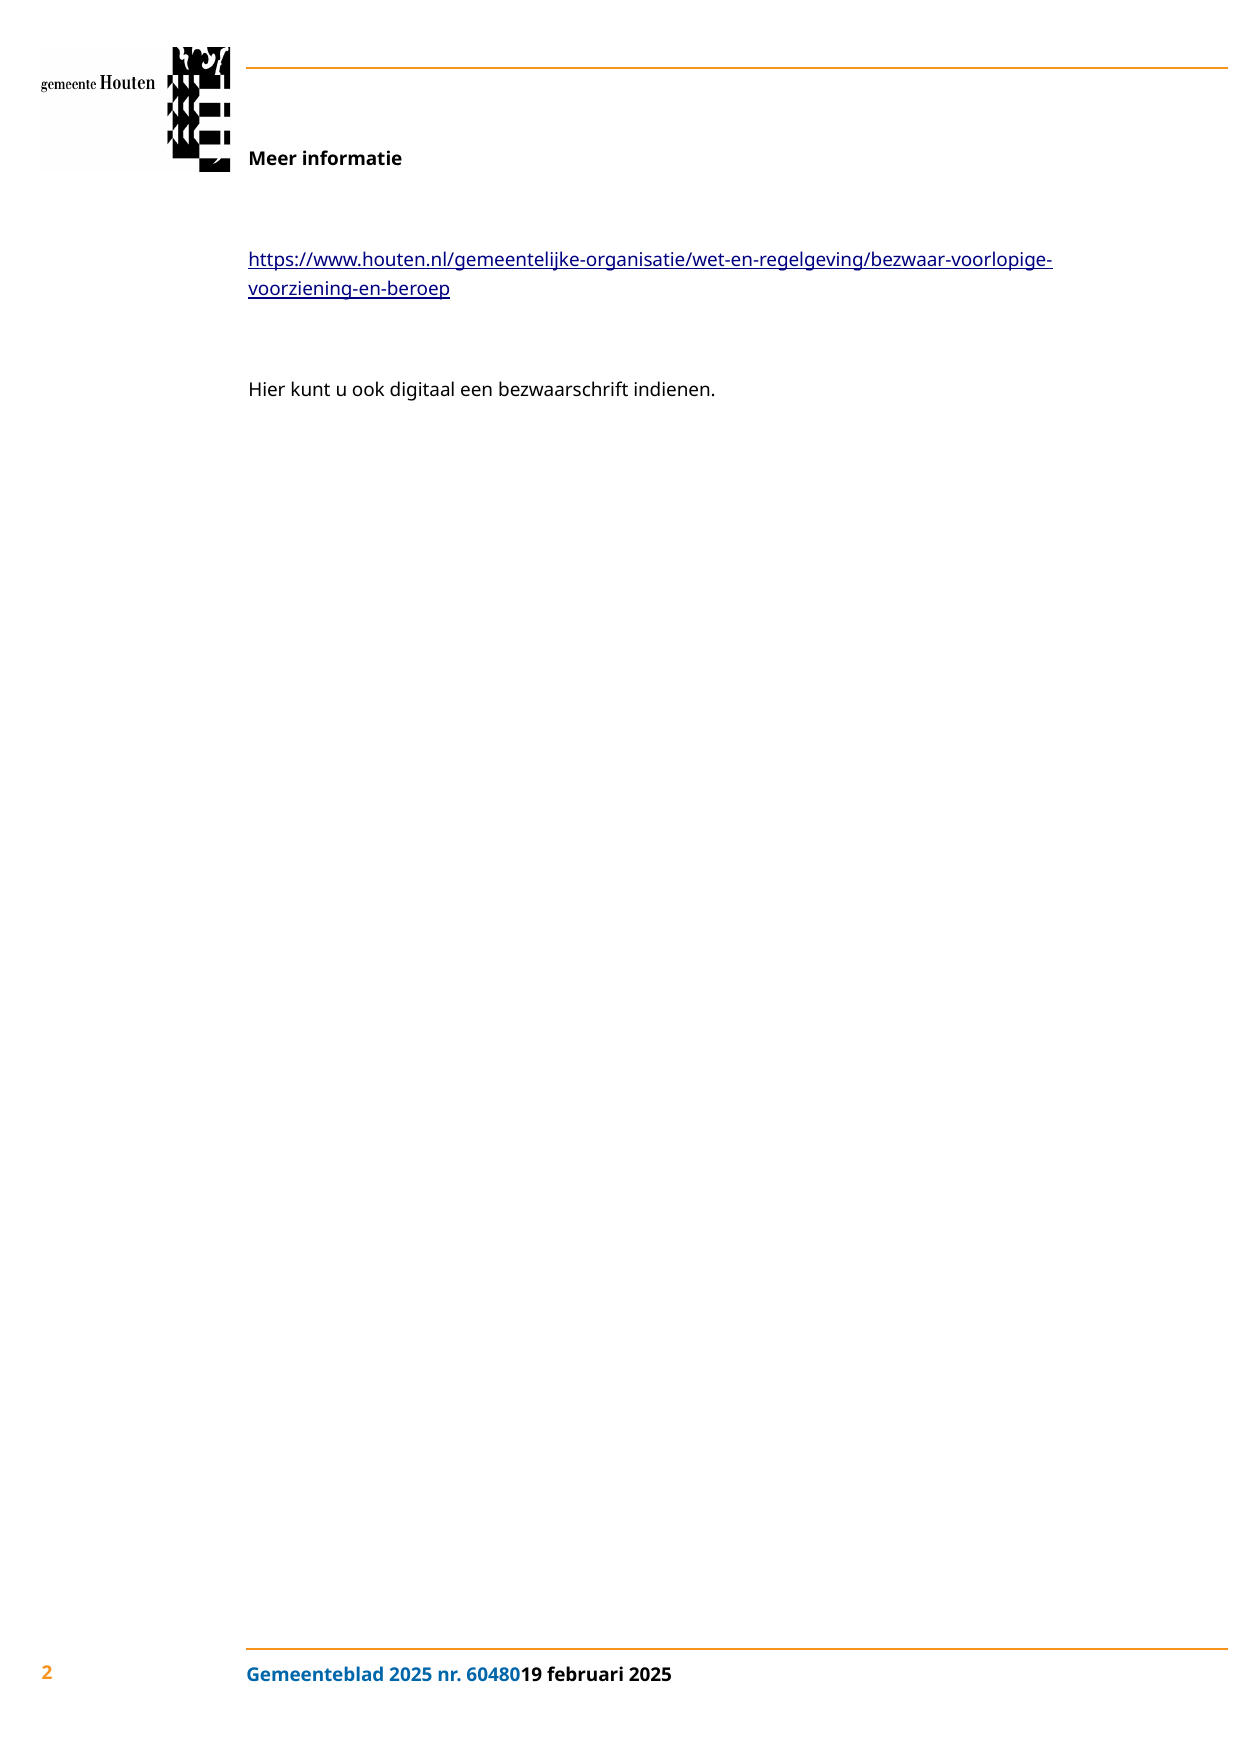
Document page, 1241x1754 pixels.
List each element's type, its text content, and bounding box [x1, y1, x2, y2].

text https://www.houten.nl/gemeentelijke-organisatie/wet-en-regelgeving/bezwaar-voorlopige-voorziening-en-beroep [248, 246, 1152, 301]
text Hier kunt u ook digitaal een bezwaarschrift indienen. [248, 376, 1152, 402]
text Meer informatie [248, 145, 1152, 171]
picture [41, 47, 231, 172]
